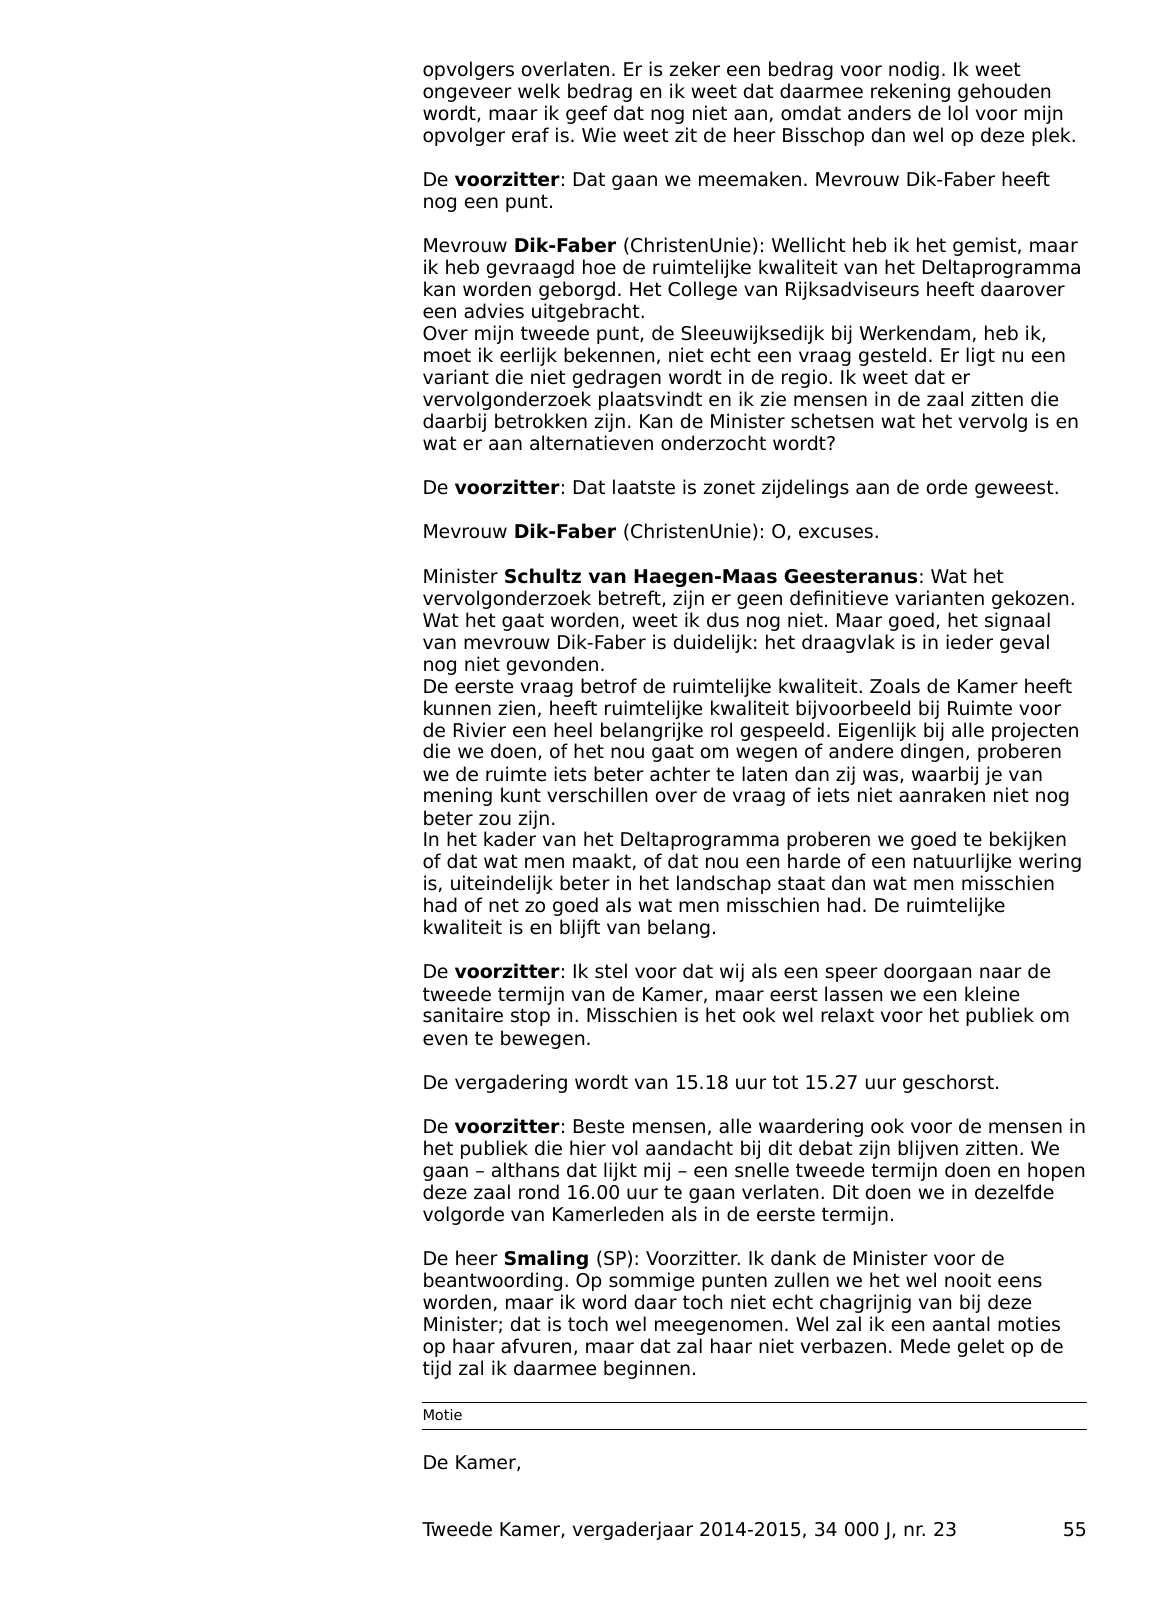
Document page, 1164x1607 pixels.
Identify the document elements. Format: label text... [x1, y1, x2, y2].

text De heer Smaling (SP): Voorzitter. Ik dank de Minister voor de beantwoording. Op sommige punten zullen we het wel nooit eens worden, maar ik word daar toch niet echt chagrijnig van bij deze Minister; dat is toch wel meegenomen. Wel zal ik een aantal moties op haar afvuren, maar dat zal haar niet verbazen. Mede gelet op de tijd zal ik daarmee beginnen. [422, 1248, 1087, 1380]
text Mevrouw Dik-Faber (ChristenUnie): Wellicht heb ik het gemist, maar ik heb gevraagd hoe de ruimtelijke kwaliteit van het Deltaprogramma kan worden geborgd. Het College van Rijksadviseurs heeft daarover een advies uitgebracht. [422, 235, 1087, 323]
text Over mijn tweede punt, de Sleeuwijksedijk bij Werkendam, heb ik, moet ik eerlijk bekennen, niet echt een vraag gesteld. Er ligt nu een variant die niet gedragen wordt in de regio. Ik weet dat er vervolgonderzoek plaatsvindt en ik zie mensen in de zaal zitten die daarbij betrokken zijn. Kan de Minister schetsen wat het vervolg is en wat er aan alternatieven onderzocht wordt? [422, 323, 1087, 455]
text De voorzitter: Ik stel voor dat wij als een speer doorgaan naar de tweede termijn van de Kamer, maar eerst lassen we een kleine sanitaire stop in. Misschien is het ook wel relaxt voor het publiek om even te bewegen. [422, 961, 1087, 1049]
text opvolgers overlaten. Er is zeker een bedrag voor nodig. Ik weet ongeveer welk bedrag en ik weet dat daarmee rekening gehouden wordt, maar ik geef dat nog niet aan, omdat anders de lol voor mijn opvolger eraf is. Wie weet zit de heer Bisschop dan wel op deze plek. [422, 59, 1087, 147]
table_header Motie [422, 1403, 1087, 1429]
text De voorzitter: Beste mensen, alle waardering ook voor de mensen in het publiek die hier vol aandacht bij dit debat zijn blijven zitten. We gaan – althans dat lijkt mij – een snelle tweede termijn doen en hopen deze zaal rond 16.00 uur te gaan verlaten. Dit doen we in dezelfde volgorde van Kamerleden als in de eerste termijn. [422, 1116, 1087, 1226]
text De voorzitter: Dat gaan we meemaken. Mevrouw Dik-Faber heeft nog een punt. [422, 169, 1087, 213]
text De Kamer, [422, 1452, 1087, 1474]
text De voorzitter: Dat laatste is zonet zijdelings aan de orde geweest. [422, 477, 1087, 499]
text Minister Schultz van Haegen-Maas Geesteranus: Wat het vervolgonderzoek betreft, zijn er geen definitieve varianten gekozen. Wat het gaat worden, weet ik dus nog niet. Maar goed, het signaal van mevrouw Dik-Faber is duidelijk: het draagvlak is in ieder geval nog niet gevonden. [422, 566, 1087, 676]
text Mevrouw Dik-Faber (ChristenUnie): O, excuses. [422, 521, 1087, 543]
text In het kader van het Deltaprogramma proberen we goed te bekijken of dat wat men maakt, of dat nou een harde of een natuurlijke wering is, uiteindelijk beter in het landschap staat dan wat men misschien had of net zo goed als wat men misschien had. De ruimtelijke kwaliteit is en blijft van belang. [422, 829, 1087, 939]
text De vergadering wordt van 15.18 uur tot 15.27 uur geschorst. [422, 1072, 1087, 1093]
text De eerste vraag betrof de ruimtelijke kwaliteit. Zoals de Kamer heeft kunnen zien, heeft ruimtelijke kwaliteit bijvoorbeeld bij Ruimte voor de Rivier een heel belangrijke rol gespeeld. Eigenlijk bij alle projecten die we doen, of het nou gaat om wegen of andere dingen, proberen we de ruimte iets beter achter te laten dan zij was, waarbij je van mening kunt verschillen over de vraag of iets niet aanraken niet nog beter zou zijn. [422, 676, 1087, 829]
